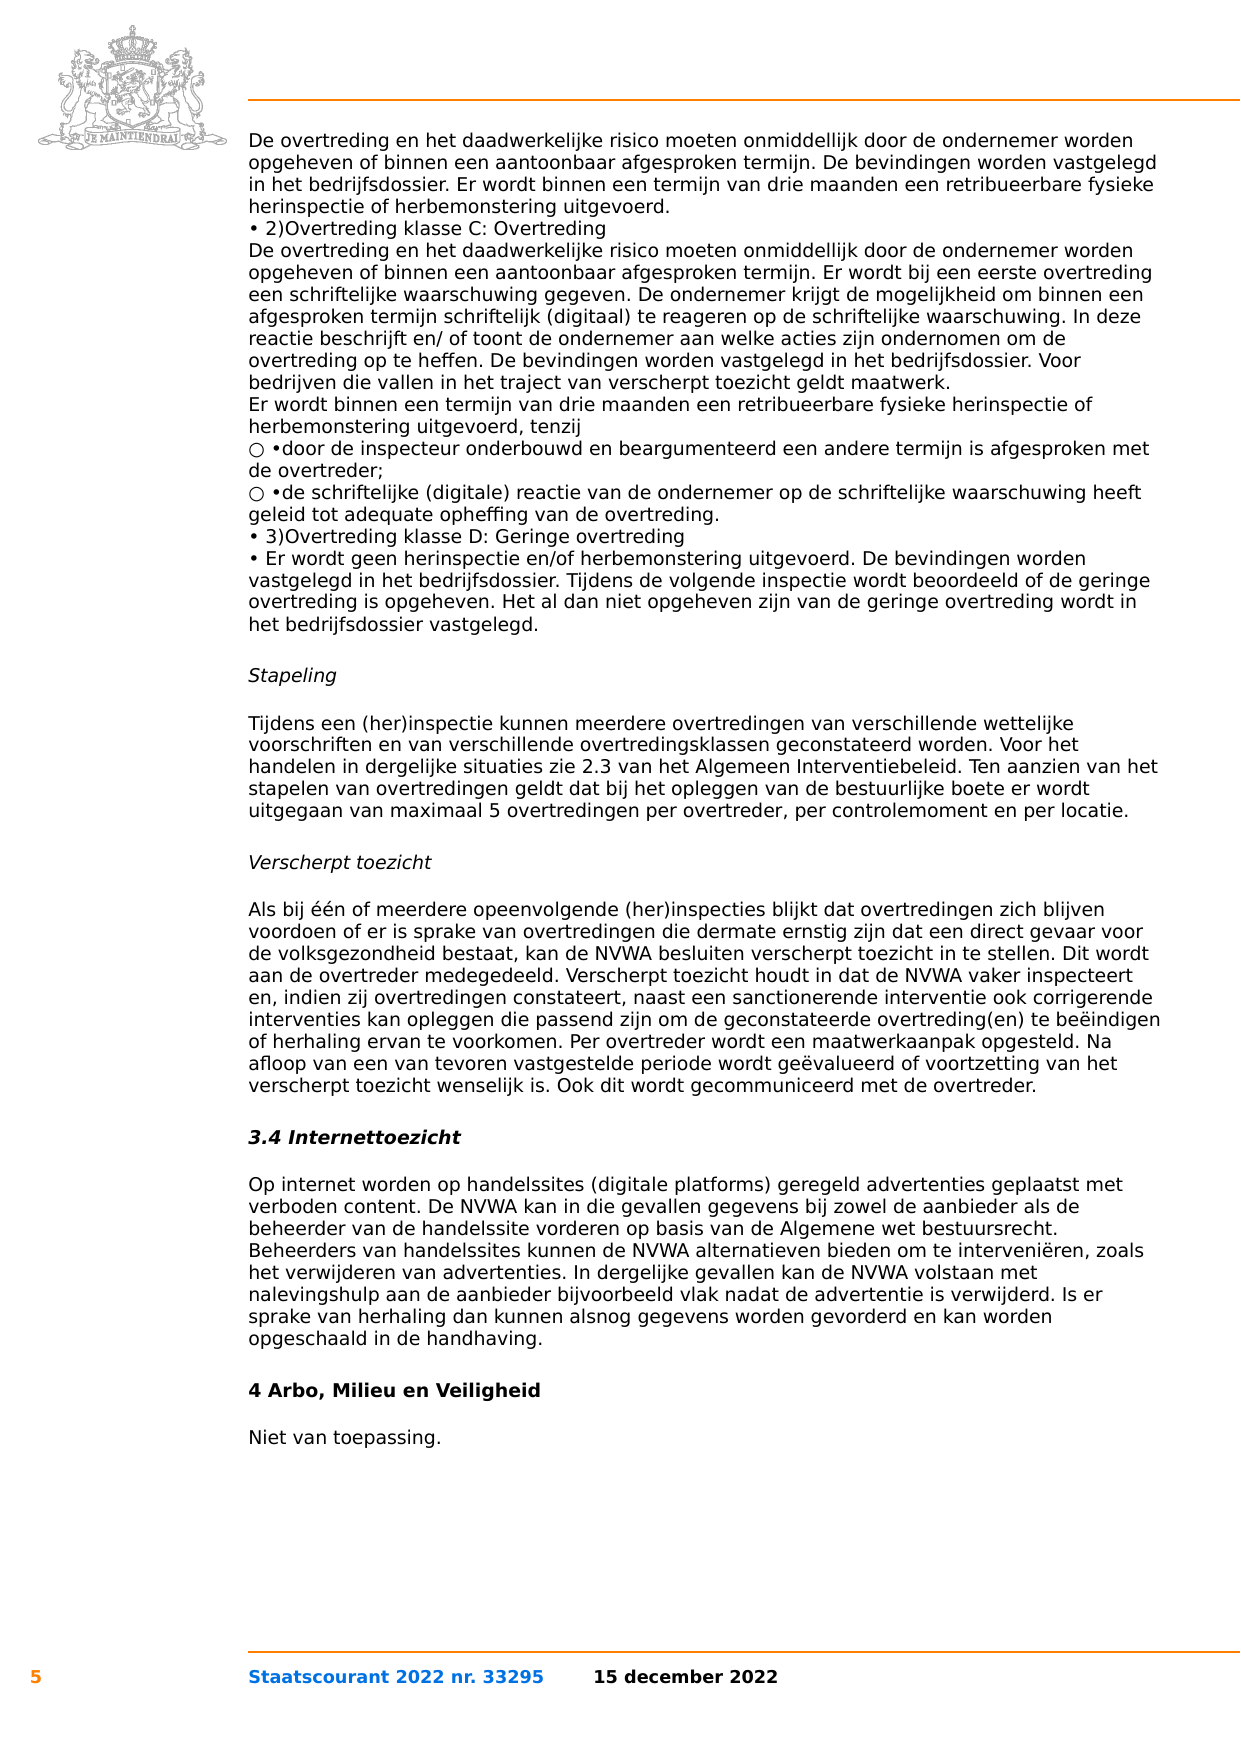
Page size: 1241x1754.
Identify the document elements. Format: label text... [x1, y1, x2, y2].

text Niet van toepassing. [248, 1427, 1163, 1449]
text ○ •de schriftelijke (digitale) reactie van de ondernemer op de schriftelijke waarschuwing heeft geleid tot adequate opheffing van de overtreding. [248, 482, 1163, 526]
subtitle Stapeling [248, 665, 1163, 687]
subtitle 4 Arbo, Milieu en Veiligheid [248, 1380, 1163, 1402]
picture [38, 25, 227, 150]
text • 2)Overtreding klasse C: Overtreding [248, 218, 1163, 240]
text De overtreding en het daadwerkelijke risico moeten onmiddellijk door de ondernemer worden opgeheven of binnen een aantoonbaar afgesproken termijn. Er wordt bij een eerste overtreding een schriftelijke waarschuwing gegeven. De ondernemer krijgt de mogelijkheid om binnen een afgesproken termijn schriftelijk (digitaal) te reageren op de schriftelijke waarschuwing. In deze reactie beschrijft en/ of toont de ondernemer aan welke acties zijn ondernomen om de overtreding op te heffen. De bevindingen worden vastgelegd in het bedrijfsdossier. Voor bedrijven die vallen in het traject van verscherpt toezicht geldt maatwerk. [248, 240, 1163, 394]
text Tijdens een (her)inspectie kunnen meerdere overtredingen van verschillende wettelijke voorschriften en van verschillende overtredingsklassen geconstateerd worden. Voor het handelen in dergelijke situaties zie 2.3 van het Algemeen Interventiebeleid. Ten aanzien van het stapelen van overtredingen geldt dat bij het opleggen van de bestuurlijke boete er wordt uitgegaan van maximaal 5 overtredingen per overtreder, per controlemoment en per locatie. [248, 712, 1163, 822]
text • 3)Overtreding klasse D: Geringe overtreding [248, 526, 1163, 547]
subtitle Verscherpt toezicht [248, 852, 1163, 874]
subtitle 3.4 Internettoezicht [248, 1127, 1163, 1149]
text De overtreding en het daadwerkelijke risico moeten onmiddellijk door de ondernemer worden opgeheven of binnen een aantoonbaar afgesproken termijn. De bevindingen worden vastgelegd in het bedrijfsdossier. Er wordt binnen een termijn van drie maanden een retribueerbare fysieke herinspectie of herbemonstering uitgevoerd. [248, 130, 1163, 218]
text Als bij één of meerdere opeenvolgende (her)inspecties blijkt dat overtredingen zich blijven voordoen of er is sprake van overtredingen die dermate ernstig zijn dat een direct gevaar voor de volksgezondheid bestaat, kan de NVWA besluiten verscherpt toezicht in te stellen. Dit wordt aan de overtreder medegedeeld. Verscherpt toezicht houdt in dat de NVWA vaker inspecteert en, indien zij overtredingen constateert, naast een sanctionerende interventie ook corrigerende interventies kan opleggen die passend zijn om de geconstateerde overtreding(en) te beëindigen of herhaling ervan te voorkomen. Per overtreder wordt een maatwerkaanpak opgesteld. Na afloop van een van tevoren vastgestelde periode wordt geëvalueerd of voortzetting van het verscherpt toezicht wenselijk is. Ook dit wordt gecommuniceerd met de overtreder. [248, 899, 1163, 1097]
text ○ •door de inspecteur onderbouwd en beargumenteerd een andere termijn is afgesproken met de overtreder; [248, 438, 1163, 482]
text Op internet worden op handelssites (digitale platforms) geregeld advertenties geplaatst met verboden content. De NVWA kan in die gevallen gegevens bij zowel de aanbieder als de beheerder van de handelssite vorderen op basis van de Algemene wet bestuursrecht. Beheerders van handelssites kunnen de NVWA alternatieven bieden om te interveniëren, zoals het verwijderen van advertenties. In dergelijke gevallen kan de NVWA volstaan met nalevingshulp aan de aanbieder bijvoorbeeld vlak nadat de advertentie is verwijderd. Is er sprake van herhaling dan kunnen alsnog gegevens worden gevorderd en kan worden opgeschaald in de handhaving. [248, 1174, 1163, 1350]
text Er wordt binnen een termijn van drie maanden een retribueerbare fysieke herinspectie of herbemonstering uitgevoerd, tenzij [248, 394, 1163, 438]
text • Er wordt geen herinspectie en/of herbemonstering uitgevoerd. De bevindingen worden vastgelegd in het bedrijfsdossier. Tijdens de volgende inspectie wordt beoordeeld of de geringe overtreding is opgeheven. Het al dan niet opgeheven zijn van de geringe overtreding wordt in het bedrijfsdossier vastgelegd. [248, 547, 1163, 635]
